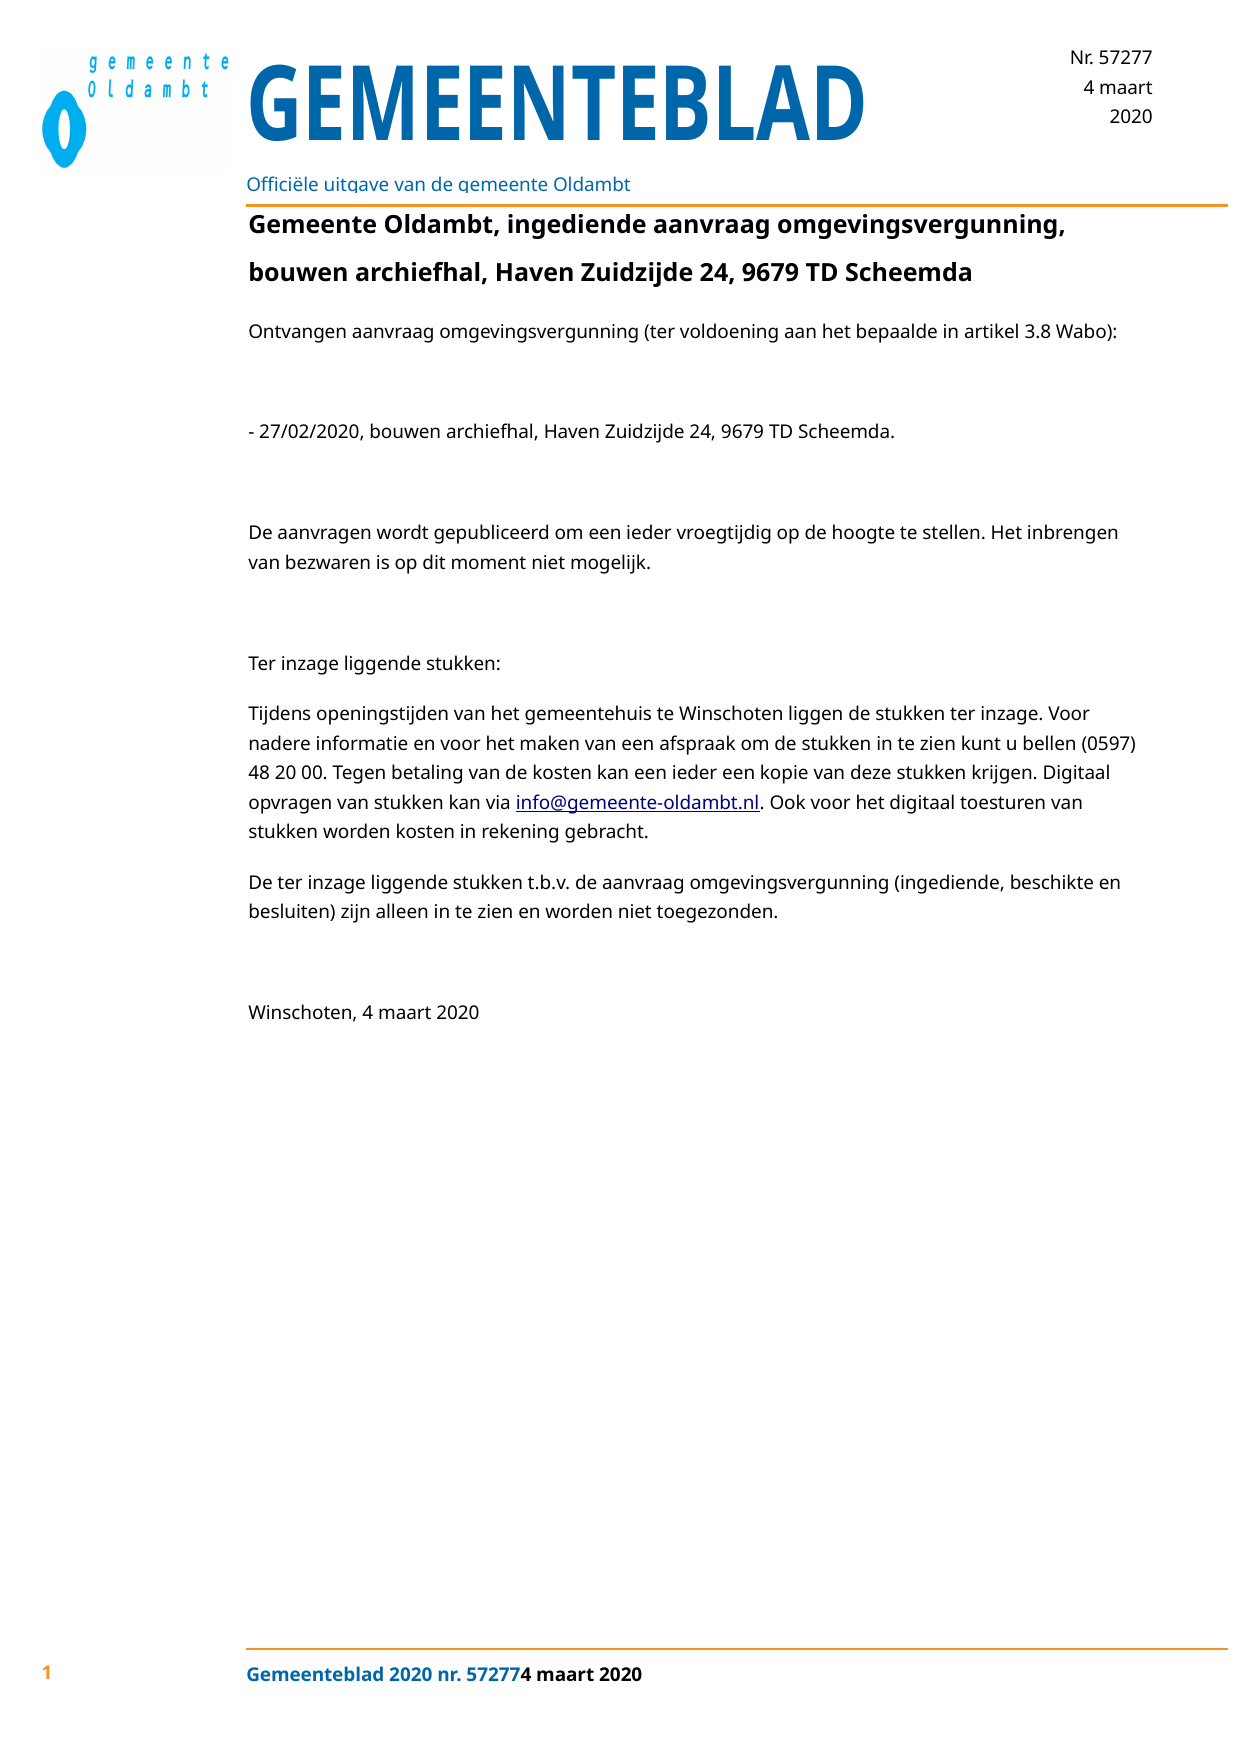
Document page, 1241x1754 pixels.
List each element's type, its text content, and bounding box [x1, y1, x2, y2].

text De aanvragen wordt gepubliceerd om een ieder vroegtijdig op de hoogte te stellen. Het inbrengen van bezwaren is op dit moment niet mogelijk. [248, 519, 1152, 575]
text Ter inzage liggende stukken: [248, 650, 1152, 676]
text De ter inzage liggende stukken t.b.v. de aanvraag omgevingsvergunning (ingediende, beschikte en besluiten) zijn alleen in te zien en worden niet toegezonden. [248, 869, 1152, 924]
text Gemeente Oldambt, ingediende aanvraag omgevingsvergunning, bouwen archiefhal, Haven Zuidzijde 24, 9679 TD Scheemda [248, 207, 1152, 288]
text Tijdens openingstijden van het gemeentehuis te Winschoten liggen de stukken ter inzage. Voor nadere informatie en voor het maken van een afspraak om de stukken in te zien kunt u bellen (0597) 48 20 00. Tegen betaling van de kosten kan een ieder een kopie van deze stukken krijgen. Digitaal opvragen van stukken kan via info@gemeente-oldambt.nl. Ook voor het digitaal toesturen van stukken worden kosten in rekening gebracht. [248, 700, 1152, 844]
text Winschoten, 4 maart 2020 [248, 999, 1152, 1025]
text Ontvangen aanvraag omgevingsvergunning (ter voldoening aan het bepaalde in artikel 3.8 Wabo): [248, 318, 1152, 344]
text - 27/02/2020, bouwen archiefhal, Haven Zuidzijde 24, 9679 TD Scheemda. [248, 419, 1152, 444]
picture [41, 47, 231, 172]
